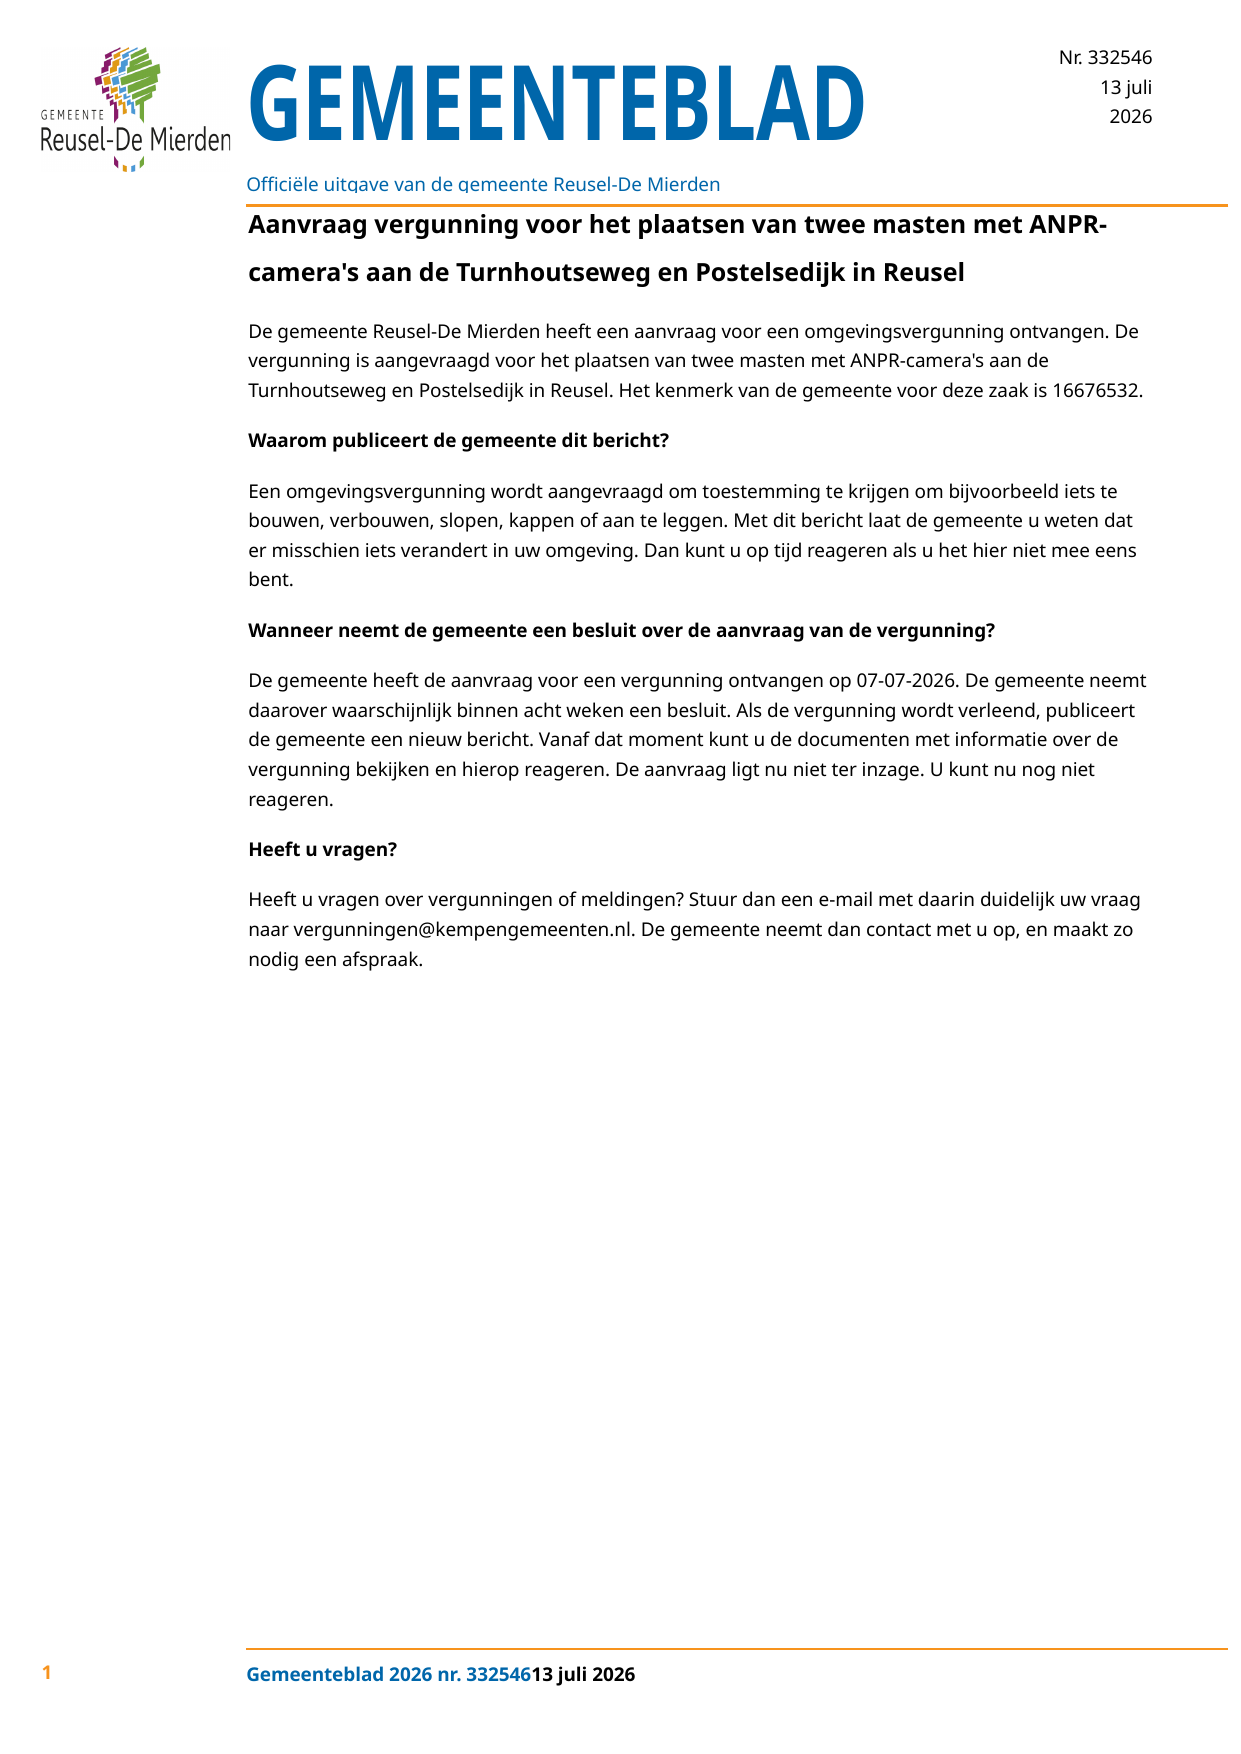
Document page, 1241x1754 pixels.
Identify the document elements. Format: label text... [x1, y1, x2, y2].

text Een omgevingsvergunning wordt aangevraagd om toestemming te krijgen om bijvoorbeeld iets te bouwen, verbouwen, slopen, kappen of aan te leggen. Met dit bericht laat de gemeente u weten dat er misschien iets verandert in uw omgeving. Dan kunt u op tijd reageren als u het hier niet mee eens bent. [248, 478, 1152, 592]
text Waarom publiceert de gemeente dit bericht? [248, 427, 1152, 453]
text De gemeente Reusel-De Mierden heeft een aanvraag voor een omgevingsvergunning ontvangen. De vergunning is aangevraagd voor het plaatsen van twee masten met ANPR-camera's aan de Turnhoutseweg en Postelsedijk in Reusel. Het kenmerk van de gemeente voor deze zaak is 16676532. [248, 318, 1152, 403]
text Heeft u vragen over vergunningen of meldingen? Stuur dan een e-mail met daarin duidelijk uw vraag naar vergunningen@kempengemeenten.nl. De gemeente neemt dan contact met u op, en maakt zo nodig een afspraak. [248, 887, 1152, 972]
text De gemeente heeft de aanvraag voor een vergunning ontvangen op 07-07-2026. De gemeente neemt daarover waarschijnlijk binnen acht weken een besluit. Als de vergunning wordt verleend, publiceert de gemeente een nieuw bericht. Vanaf dat moment kunt u de documenten met informatie over de vergunning bekijken en hierop reageren. De aanvraag ligt nu niet ter inzage. U kunt nu nog niet reageren. [248, 667, 1152, 812]
text Wanneer neemt de gemeente een besluit over de aanvraag van de vergunning? [248, 617, 1152, 643]
picture [41, 47, 231, 172]
text Aanvraag vergunning voor het plaatsen van twee masten met ANPR-camera's aan de Turnhoutseweg en Postelsedijk in Reusel [248, 207, 1152, 288]
text Heeft u vragen? [248, 836, 1152, 862]
